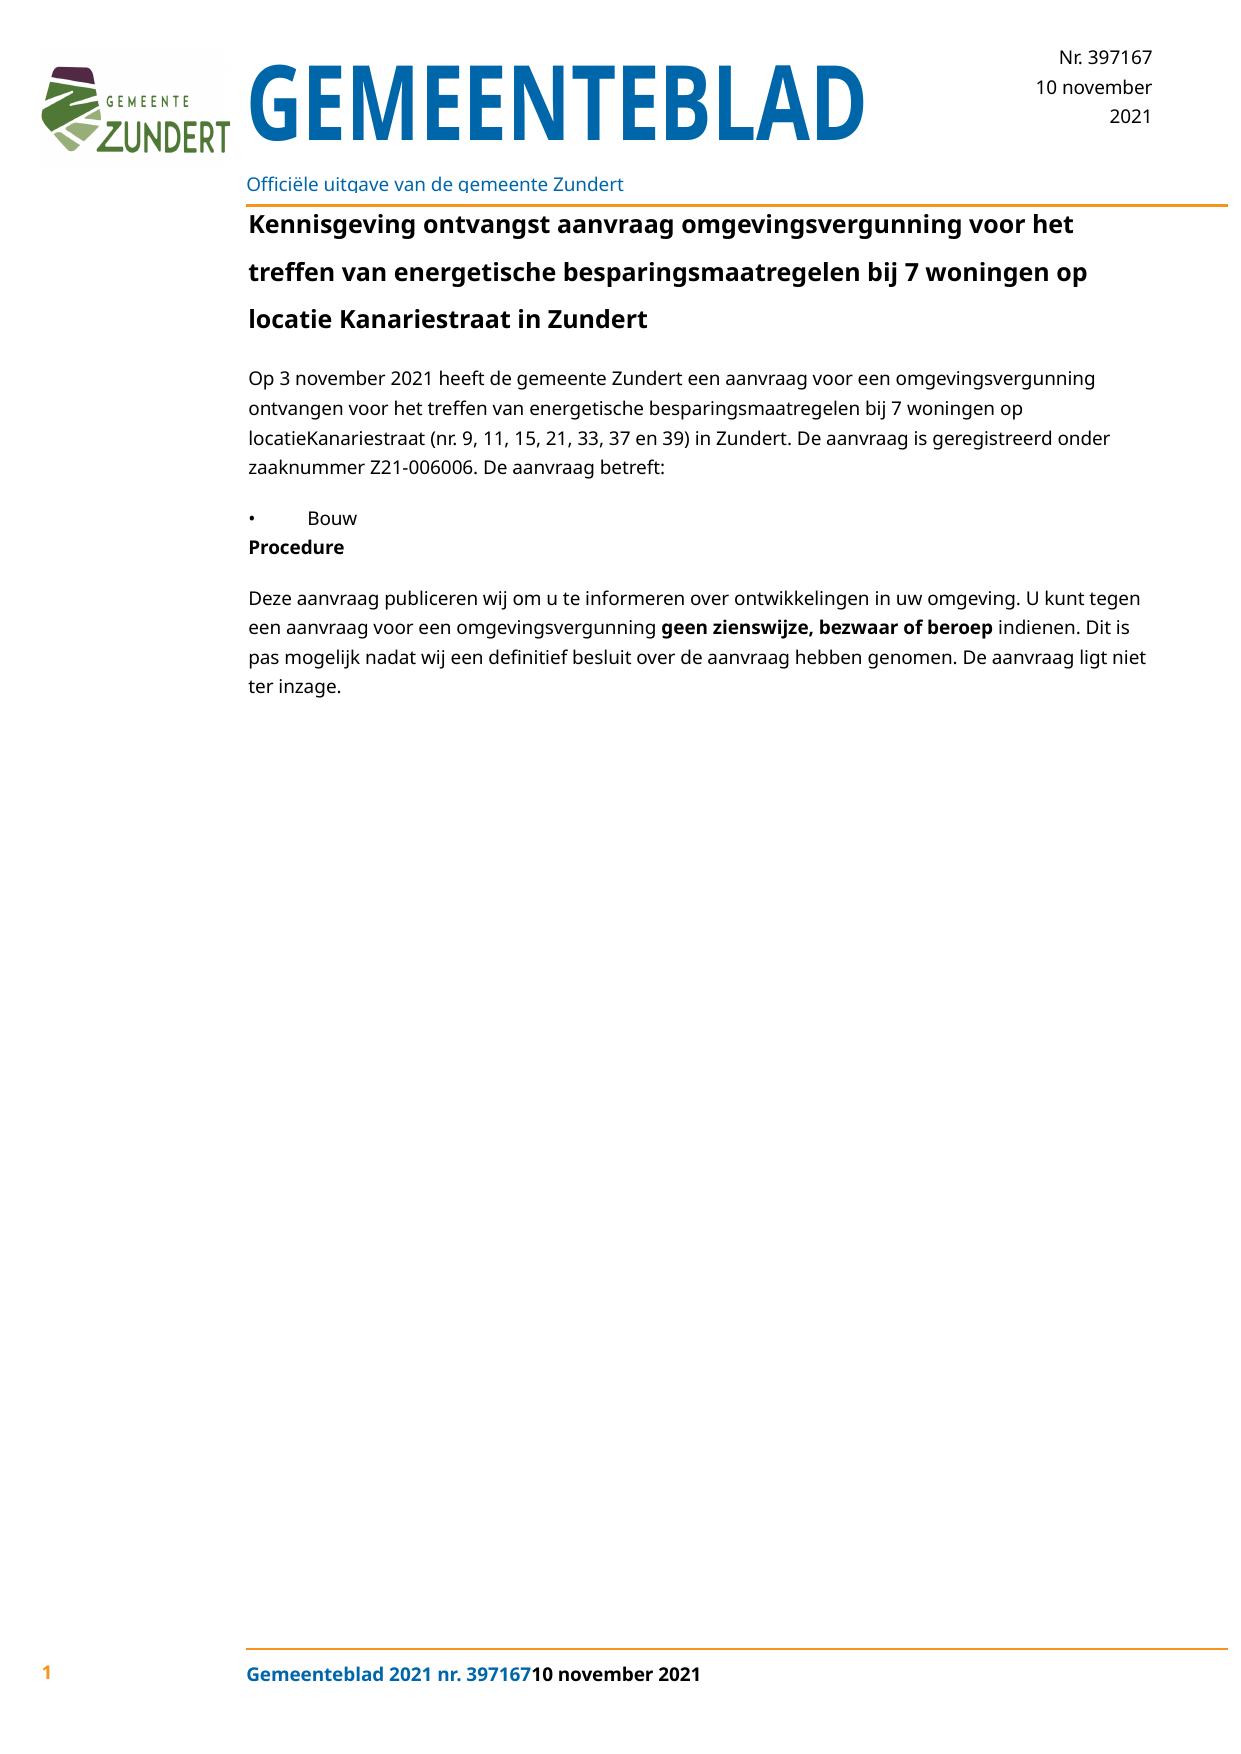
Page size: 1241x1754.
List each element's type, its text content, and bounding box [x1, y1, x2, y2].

text Procedure [248, 534, 1152, 560]
text Op 3 november 2021 heeft de gemeente Zundert een aanvraag voor een omgevingsvergunning ontvangen voor het treffen van energetische besparingsmaatregelen bij 7 woningen op locatieKanariestraat (nr. 9, 11, 15, 21, 33, 37 en 39) in Zundert. De aanvraag is geregistreerd onder zaaknummer Z21-006006. De aanvraag betreft: [248, 366, 1152, 480]
text Deze aanvraag publiceren wij om u te informeren over ontwikkelingen in uw omgeving. U kunt tegen een aanvraag voor een omgevingsvergunning geen zienswijze, bezwaar of beroep indienen. Dit is pas mogelijk nadat wij een definitief besluit over de aanvraag hebben genomen. De aanvraag ligt niet ter inzage. [248, 585, 1152, 699]
list Bouw [248, 505, 1152, 530]
picture [41, 47, 231, 172]
text Kennisgeving ontvangst aanvraag omgevingsvergunning voor het treffen van energetische besparingsmaatregelen bij 7 woningen op locatie Kanariestraat in Zundert [248, 207, 1152, 336]
